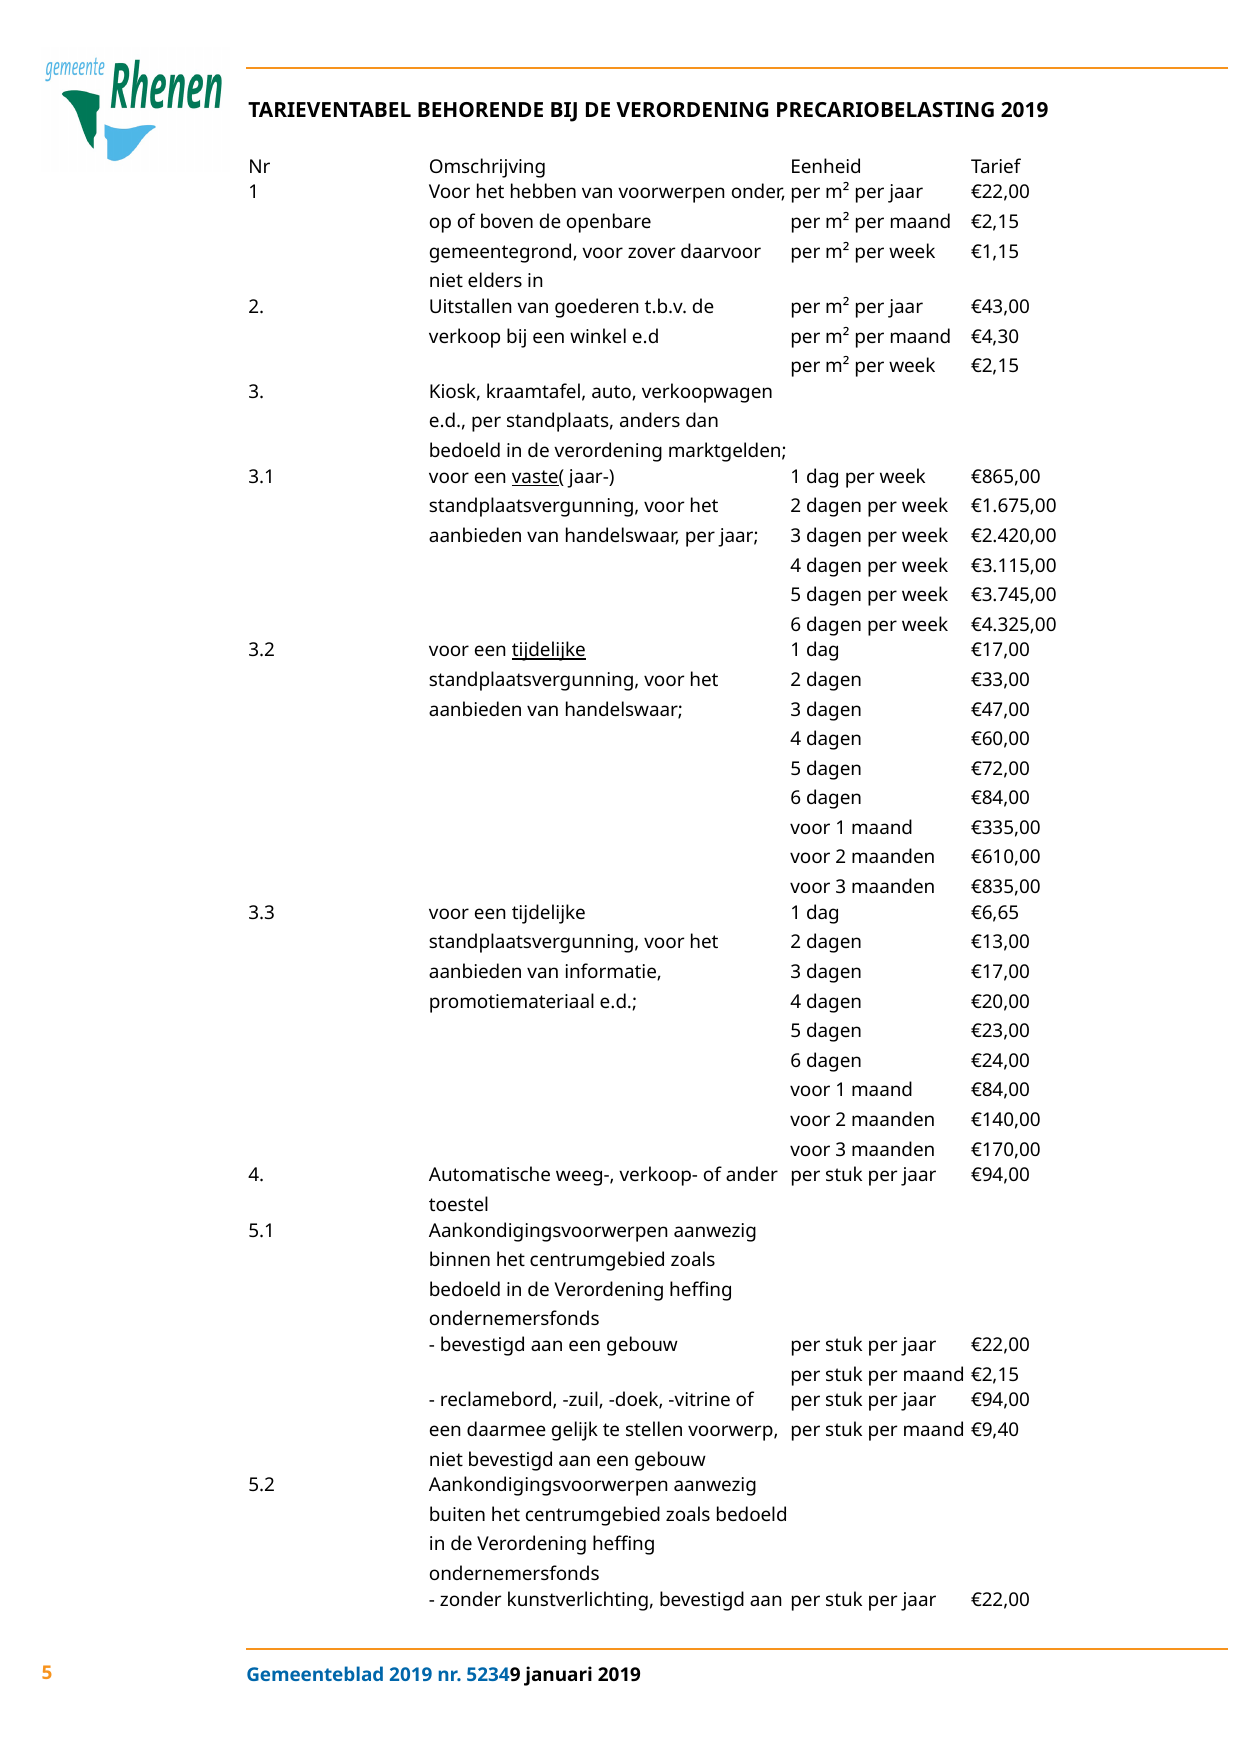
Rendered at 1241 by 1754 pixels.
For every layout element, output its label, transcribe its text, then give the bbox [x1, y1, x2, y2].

table_cell 3.1 [248, 463, 429, 637]
table_cell Aankondigingsvoorwerpen aanwezig binnen het centrumgebied zoals bedoeld in de Verordening heffing ondernemersfonds [429, 1217, 790, 1331]
table_cell per stuk per jaar [790, 1161, 971, 1217]
table_cell voor een tijdelijke standplaatsvergunning, voor het aanbieden van handelswaar; [429, 637, 790, 899]
table_cell 1 dag 2 dagen 3 dagen 4 dagen 5 dagen 6 dagen voor 1 maand voor 2 maanden voor 3 maanden [790, 637, 971, 899]
table_cell [790, 1471, 971, 1586]
table_cell per m² per jaar per m² per maand per m² per week [790, 293, 971, 378]
table_cell 5.1 [248, 1217, 429, 1331]
table_cell - reclamebord, -zuil, -doek, -vitrine of een daarmee gelijk te stellen voorwerp, niet bevestigd aan een gebouw [429, 1387, 790, 1471]
table_cell €865,00 €1.675,00 €2.420,00 €3.115,00 €3.745,00 €4.325,00 [971, 463, 1152, 637]
table_cell 1 dag per week 2 dagen per week 3 dagen per week 4 dagen per week 5 dagen per week 6 dagen per week [790, 463, 971, 637]
picture [41, 47, 231, 172]
table_cell per stuk per jaar [790, 1586, 971, 1612]
table_cell per stuk per jaar per stuk per maand [790, 1387, 971, 1471]
table_cell per m² per jaar per m² per maand per m² per week [790, 179, 971, 293]
table_cell €22,00 [971, 1586, 1152, 1612]
table_cell voor een tijdelijke standplaatsvergunning, voor het aanbieden van informatie, promotiemateriaal e.d.; [429, 899, 790, 1161]
table_cell €22,00 €2,15 €1,15 [971, 179, 1152, 293]
table_cell [790, 378, 971, 463]
table_cell [971, 1471, 1152, 1586]
table_cell 1 dag 2 dagen 3 dagen 4 dagen 5 dagen 6 dagen voor 1 maand voor 2 maanden voor 3 maanden [790, 899, 971, 1161]
table_cell 2. [248, 293, 429, 378]
table_cell 3. [248, 378, 429, 463]
table_cell [248, 1586, 429, 1612]
table_cell [790, 1217, 971, 1331]
table_cell 5.2 [248, 1471, 429, 1586]
table_cell 3.3 [248, 899, 429, 1161]
table_cell Automatische weeg-, verkoop- of ander toestel [429, 1161, 790, 1217]
table_cell [971, 378, 1152, 463]
table_cell Uitstallen van goederen t.b.v. de verkoop bij een winkel e.d [429, 293, 790, 378]
table_cell [248, 1331, 429, 1387]
table_header Omschrijving [429, 153, 790, 179]
table_cell per stuk per jaar per stuk per maand [790, 1331, 971, 1387]
table_cell 4. [248, 1161, 429, 1217]
table_cell €17,00 €33,00 €47,00 €60,00 €72,00 €84,00 €335,00 €610,00 €835,00 [971, 637, 1152, 899]
text TARIEVENTABEL BEHORENDE BIJ DE VERORDENING PRECARIOBELASTING 2019 [248, 95, 1152, 123]
table_cell €22,00 €2,15 [971, 1331, 1152, 1387]
table_cell 1 [248, 179, 429, 293]
table_cell Aankondigingsvoorwerpen aanwezig buiten het centrumgebied zoals bedoeld in de Verordening heffing ondernemersfonds [429, 1471, 790, 1586]
table_cell [971, 1217, 1152, 1331]
table_header Eenheid [790, 153, 971, 179]
table_cell €6,65 €13,00 €17,00 €20,00 €23,00 €24,00 €84,00 €140,00 €170,00 [971, 899, 1152, 1161]
table_header Nr [248, 153, 429, 179]
table_cell 3.2 [248, 637, 429, 899]
table_cell Kiosk, kraamtafel, auto, verkoopwagen e.d., per standplaats, anders dan bedoeld in de verordening marktgelden; [429, 378, 790, 463]
table_cell €94,00 €9,40 [971, 1387, 1152, 1471]
table_cell €43,00 €4,30 €2,15 [971, 293, 1152, 378]
table_cell - bevestigd aan een gebouw [429, 1331, 790, 1387]
table_cell voor een vaste( jaar-) standplaatsvergunning, voor het aanbieden van handelswaar, per jaar; [429, 463, 790, 637]
table_cell €94,00 [971, 1161, 1152, 1217]
table_cell [248, 1387, 429, 1471]
table_cell Voor het hebben van voorwerpen onder, op of boven de openbare gemeentegrond, voor zover daarvoor niet elders in [429, 179, 790, 293]
table_cell - zonder kunstverlichting, bevestigd aan [429, 1586, 790, 1612]
table_header Tarief [971, 153, 1152, 179]
